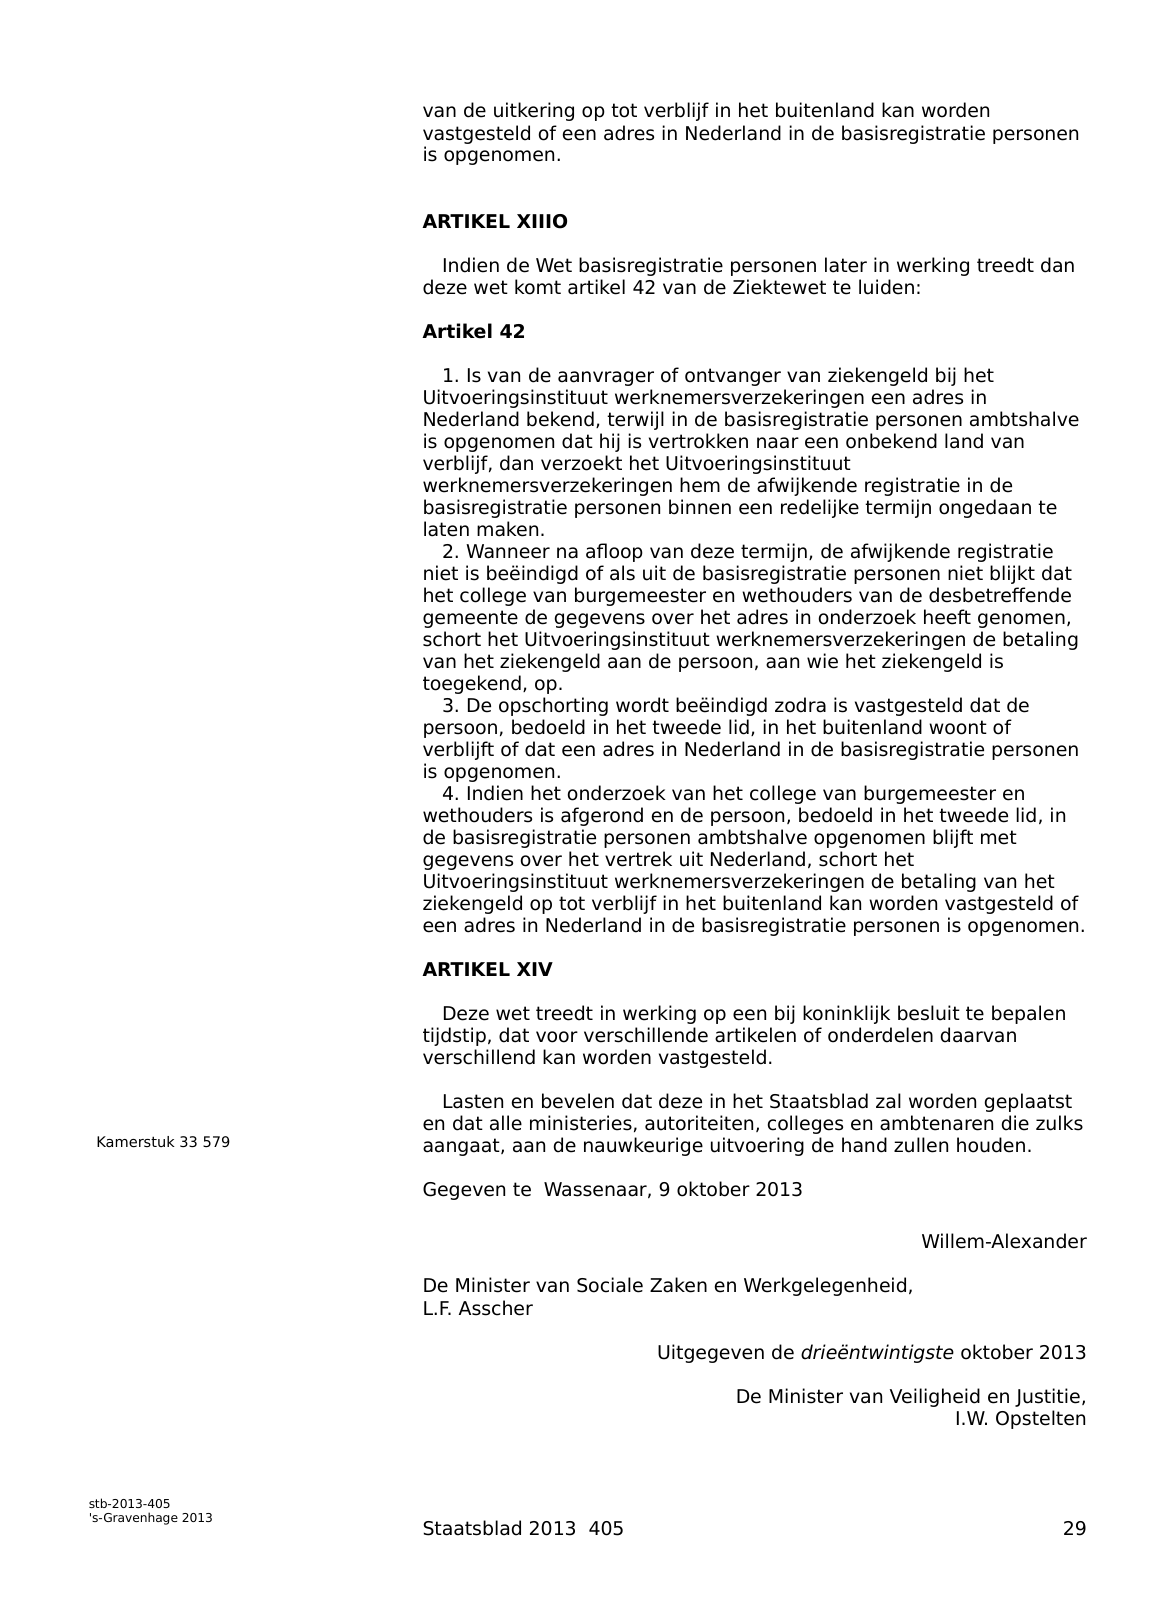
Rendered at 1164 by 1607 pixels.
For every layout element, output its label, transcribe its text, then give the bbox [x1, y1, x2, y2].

text Deze wet treedt in werking op een bij koninklijk besluit te bepalen tijdstip, dat voor verschillende artikelen of onderdelen daarvan verschillend kan worden vastgesteld. [422, 1003, 1087, 1069]
text Gegeven te Wassenaar, 9 oktober 2013 [422, 1179, 1087, 1201]
text Kamerstuk 33 579 [77, 1134, 396, 1151]
text 4. Indien het onderzoek van het college van burgemeester en wethouders is afgerond en de persoon, bedoeld in het tweede lid, in de basisregistratie personen ambtshalve opgenomen blijft met gegevens over het vertrek uit Nederland, schort het Uitvoeringsinstituut werknemersverzekeringen de betaling van het ziekengeld op tot verblijf in het buitenland kan worden vastgesteld of een adres in Nederland in de basisregistratie personen is opgenomen. [422, 783, 1087, 937]
text 's-Gravenhage 2013 [88, 1511, 323, 1525]
text van de uitkering op tot verblijf in het buitenland kan worden vastgesteld of een adres in Nederland in de basisregistratie personen is opgenomen. [422, 100, 1087, 166]
subtitle ARTIKEL XIV [422, 959, 1087, 981]
text De Minister van Veiligheid en Justitie, I.W. Opstelten [422, 1386, 1087, 1430]
text stb-2013-405 [88, 1497, 323, 1511]
text Uitgegeven de drieëntwintigste oktober 2013 [422, 1342, 1087, 1363]
subtitle ARTIKEL XIIIO [422, 211, 1087, 233]
text 1. Is van de aanvrager of ontvanger van ziekengeld bij het Uitvoeringsinstituut werknemersverzekeringen een adres in Nederland bekend, terwijl in de basisregistratie personen ambtshalve is opgenomen dat hij is vertrokken naar een onbekend land van verblijf, dan verzoekt het Uitvoeringsinstituut werknemersverzekeringen hem de afwijkende registratie in de basisregistratie personen binnen een redelijke termijn ongedaan te laten maken. [422, 365, 1087, 541]
text Lasten en bevelen dat deze in het Staatsblad zal worden geplaatst en dat alle ministeries, autoriteiten, colleges en ambtenaren die zulks aangaat, aan de nauwkeurige uitvoering de hand zullen houden. [422, 1091, 1087, 1157]
text De Minister van Sociale Zaken en Werkgelegenheid, L.F. Asscher [422, 1275, 1087, 1319]
text Indien de Wet basisregistratie personen later in werking treedt dan deze wet komt artikel 42 van de Ziektewet te luiden: [422, 255, 1087, 299]
text 2. Wanneer na afloop van deze termijn, de afwijkende registratie niet is beëindigd of als uit de basisregistratie personen niet blijkt dat het college van burgemeester en wethouders van de desbetreffende gemeente de gegevens over het adres in onderzoek heeft genomen, schort het Uitvoeringsinstituut werknemersverzekeringen de betaling van het ziekengeld aan de persoon, aan wie het ziekengeld is toegekend, op. [422, 541, 1087, 695]
text Willem-Alexander [422, 1231, 1087, 1253]
subtitle Artikel 42 [422, 321, 1087, 343]
text 3. De opschorting wordt beëindigd zodra is vastgesteld dat de persoon, bedoeld in het tweede lid, in het buitenland woont of verblijft of dat een adres in Nederland in de basisregistratie personen is opgenomen. [422, 695, 1087, 783]
